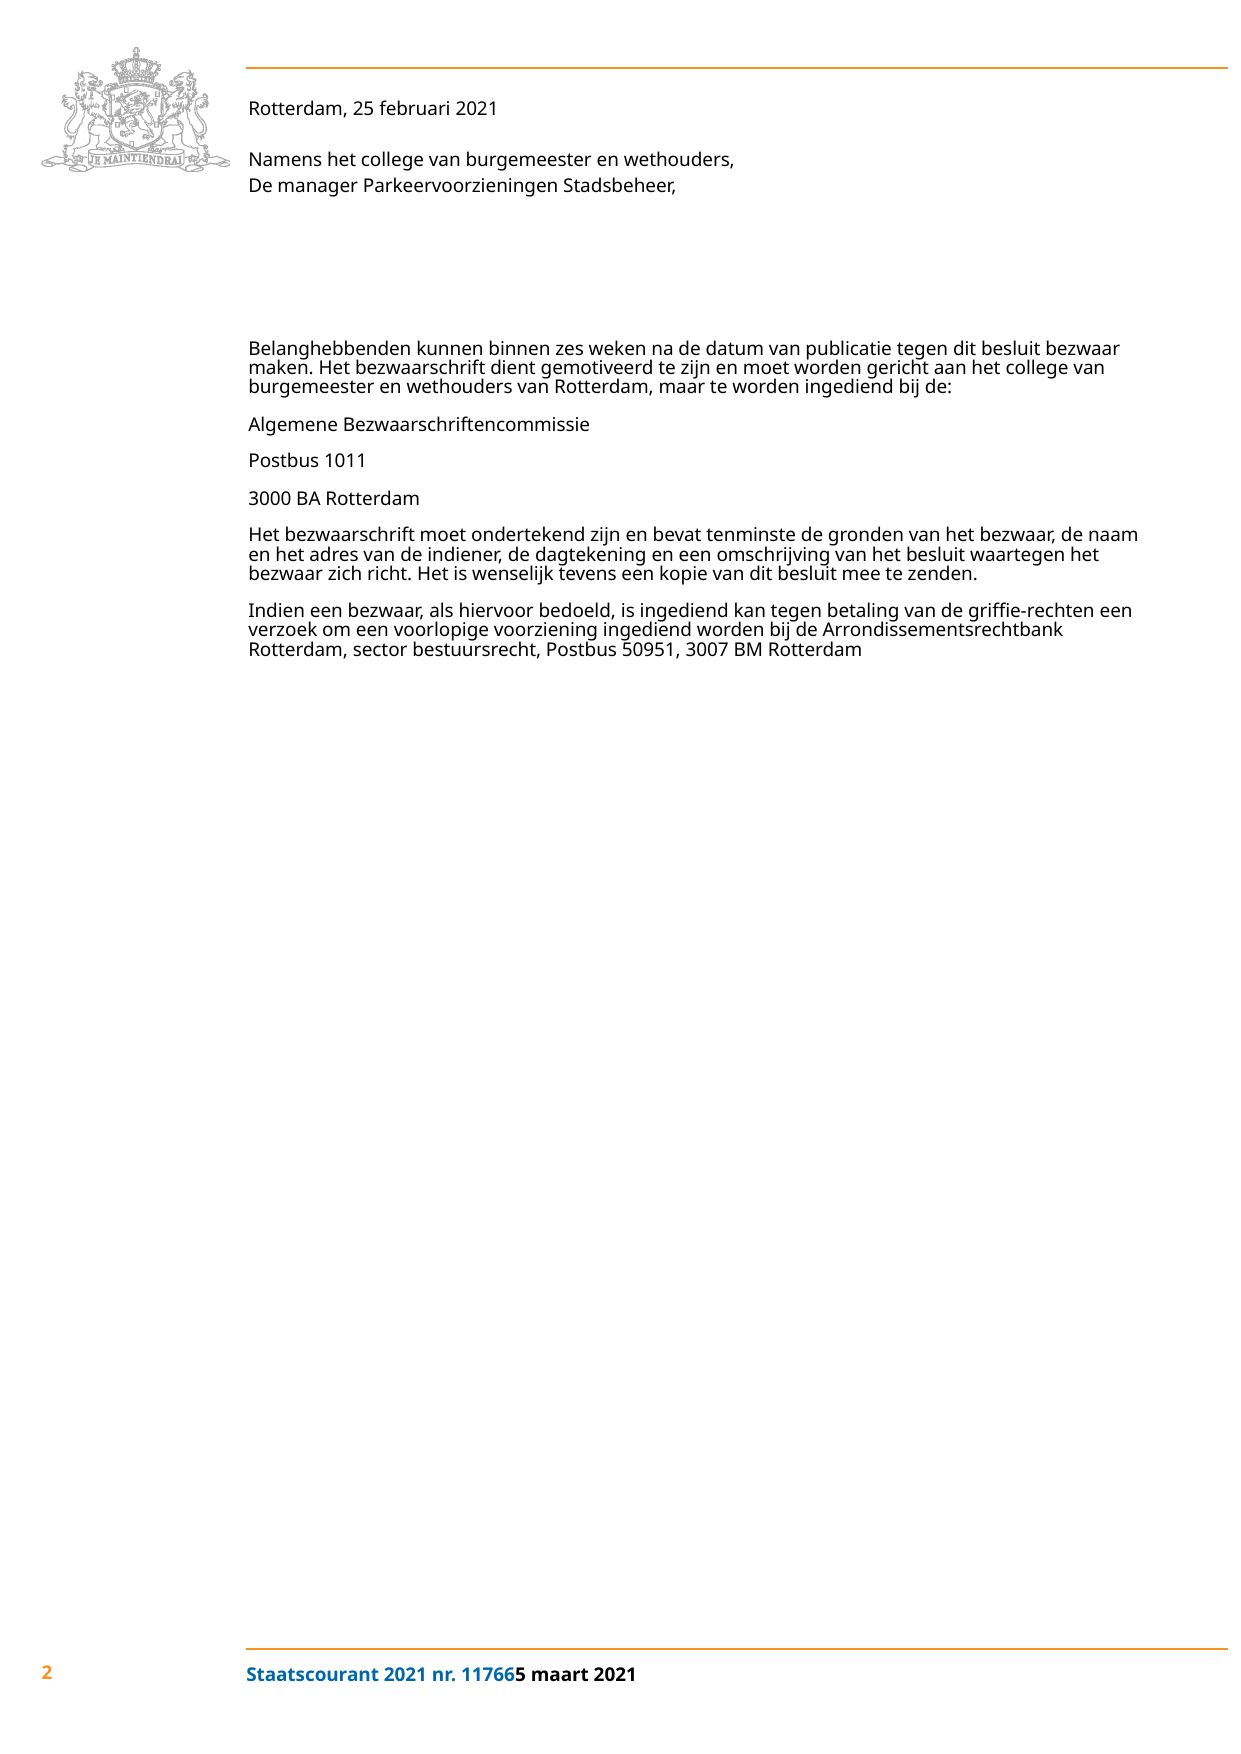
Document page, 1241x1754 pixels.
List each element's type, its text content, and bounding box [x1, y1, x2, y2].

text Postbus 1011 [248, 452, 1152, 472]
text Namens het college van burgemeester en wethouders, [248, 146, 1152, 172]
text Rotterdam, 25 februari 2021 [248, 95, 1152, 121]
picture [41, 47, 231, 172]
text 3000 BA Rotterdam [248, 489, 1152, 509]
text De manager Parkeervoorzieningen Stadsbeheer, [248, 172, 1152, 198]
text Indien een bezwaar, als hiervoor bedoeld, is ingediend kan tegen betaling van de griffie-rechten een verzoek om een voorlopige voorziening ingediend worden bij de Arrondissementsrechtbank Rotterdam, sector bestuursrecht, Postbus 50951, 3007 BM Rotterdam [248, 602, 1152, 660]
text Belanghebbenden kunnen binnen zes weken na de datum van publicatie tegen dit besluit bezwaar maken. Het bezwaarschrift dient gemotiveerd te zijn en moet worden gericht aan het college van burgemeester en wethouders van Rotterdam, maar te worden ingediend bij de: [248, 340, 1152, 398]
text Het bezwaarschrift moet ondertekend zijn en bevat tenminste de gronden van het bezwaar, de naam en het adres van de indiener, de dagtekening en een omschrijving van het besluit waartegen het bezwaar zich richt. Het is wenselijk tevens een kopie van dit besluit mee te zenden. [248, 526, 1152, 584]
text Algemene Bezwaarschriftencommissie [248, 416, 1152, 435]
